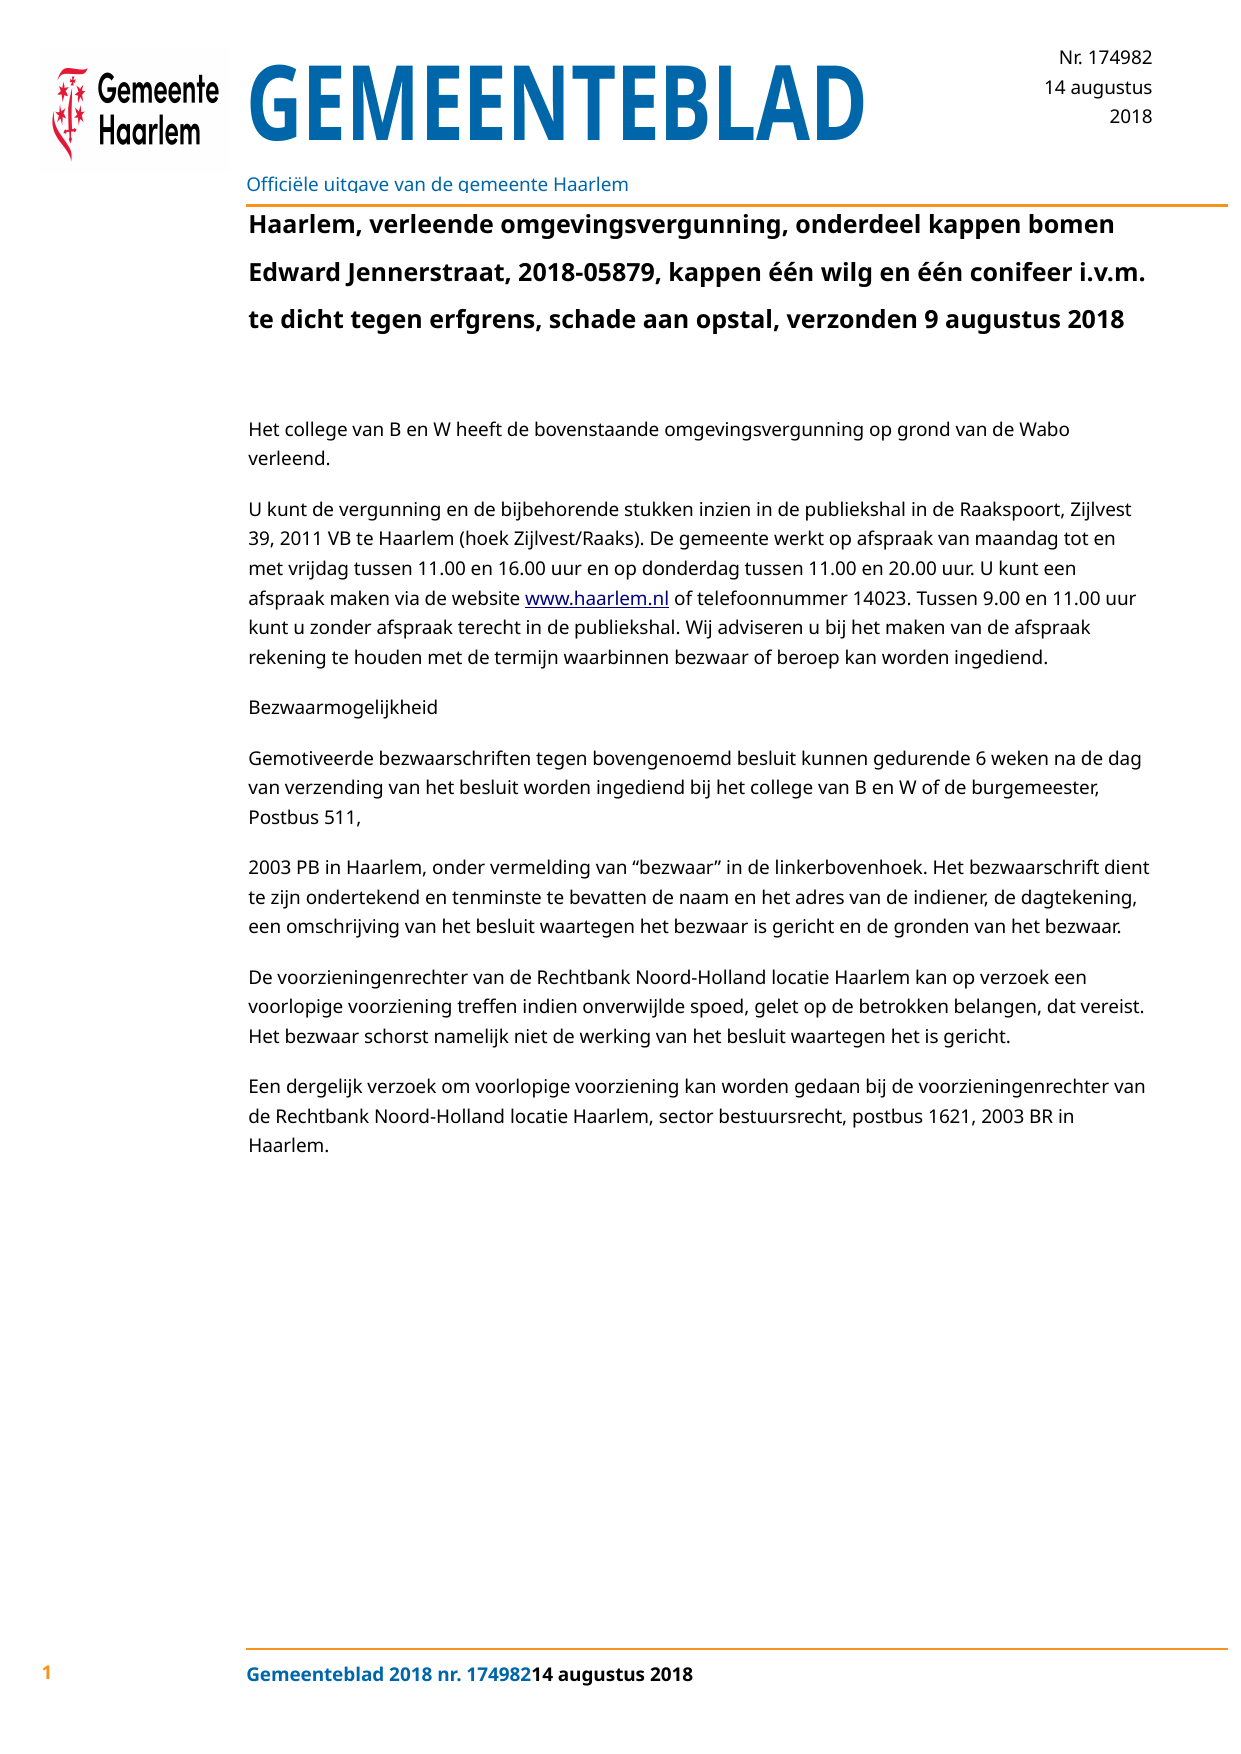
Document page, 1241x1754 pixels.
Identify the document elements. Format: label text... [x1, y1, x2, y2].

text 2003 PB in Haarlem, onder vermelding van “bezwaar” in de linkerbovenhoek. Het bezwaarschrift dient te zijn ondertekend en tenminste te bevatten de naam en het adres van de indiener, de dagtekening, een omschrijving van het besluit waartegen het bezwaar is gericht en de gronden van het bezwaar. [248, 854, 1152, 939]
text Bezwaarmogelijkheid [248, 694, 1152, 720]
text Een dergelijk verzoek om voorlopige voorziening kan worden gedaan bij de voorzieningenrechter van de Rechtbank Noord-Holland locatie Haarlem, sector bestuursrecht, postbus 1621, 2003 BR in Haarlem. [248, 1073, 1152, 1158]
text Gemotiveerde bezwaarschriften tegen bovengenoemd besluit kunnen gedurende 6 weken na de dag van verzending van het besluit worden ingediend bij het college van B en W of de burgemeester, Postbus 511, [248, 745, 1152, 829]
picture [41, 47, 231, 172]
text U kunt de vergunning en de bijbehorende stukken inzien in de publiekshal in de Raakspoort, Zijlvest 39, 2011 VB te Haarlem (hoek Zijlvest/Raaks). De gemeente werkt op afspraak van maandag tot en met vrijdag tussen 11.00 en 16.00 uur en op donderdag tussen 11.00 en 20.00 uur. U kunt een afspraak maken via de website www.haarlem.nl of telefoonnummer 14023. Tussen 9.00 en 11.00 uur kunt u zonder afspraak terecht in de publiekshal. Wij adviseren u bij het maken van de afspraak rekening te houden met de termijn waarbinnen bezwaar of beroep kan worden ingediend. [248, 496, 1152, 669]
text Het college van B en W heeft de bovenstaande omgevingsvergunning op grond van de Wabo verleend. [248, 416, 1152, 471]
text De voorzieningenrechter van de Rechtbank Noord-Holland locatie Haarlem kan op verzoek een voorlopige voorziening treffen indien onverwijlde spoed, gelet op de betrokken belangen, dat vereist. Het bezwaar schorst namelijk niet de werking van het besluit waartegen het is gericht. [248, 964, 1152, 1049]
text Haarlem, verleende omgevingsvergunning, onderdeel kappen bomen Edward Jennerstraat, 2018-05879, kappen één wilg en één conifeer i.v.m. te dicht tegen erfgrens, schade aan opstal, verzonden 9 augustus 2018 [248, 207, 1152, 336]
